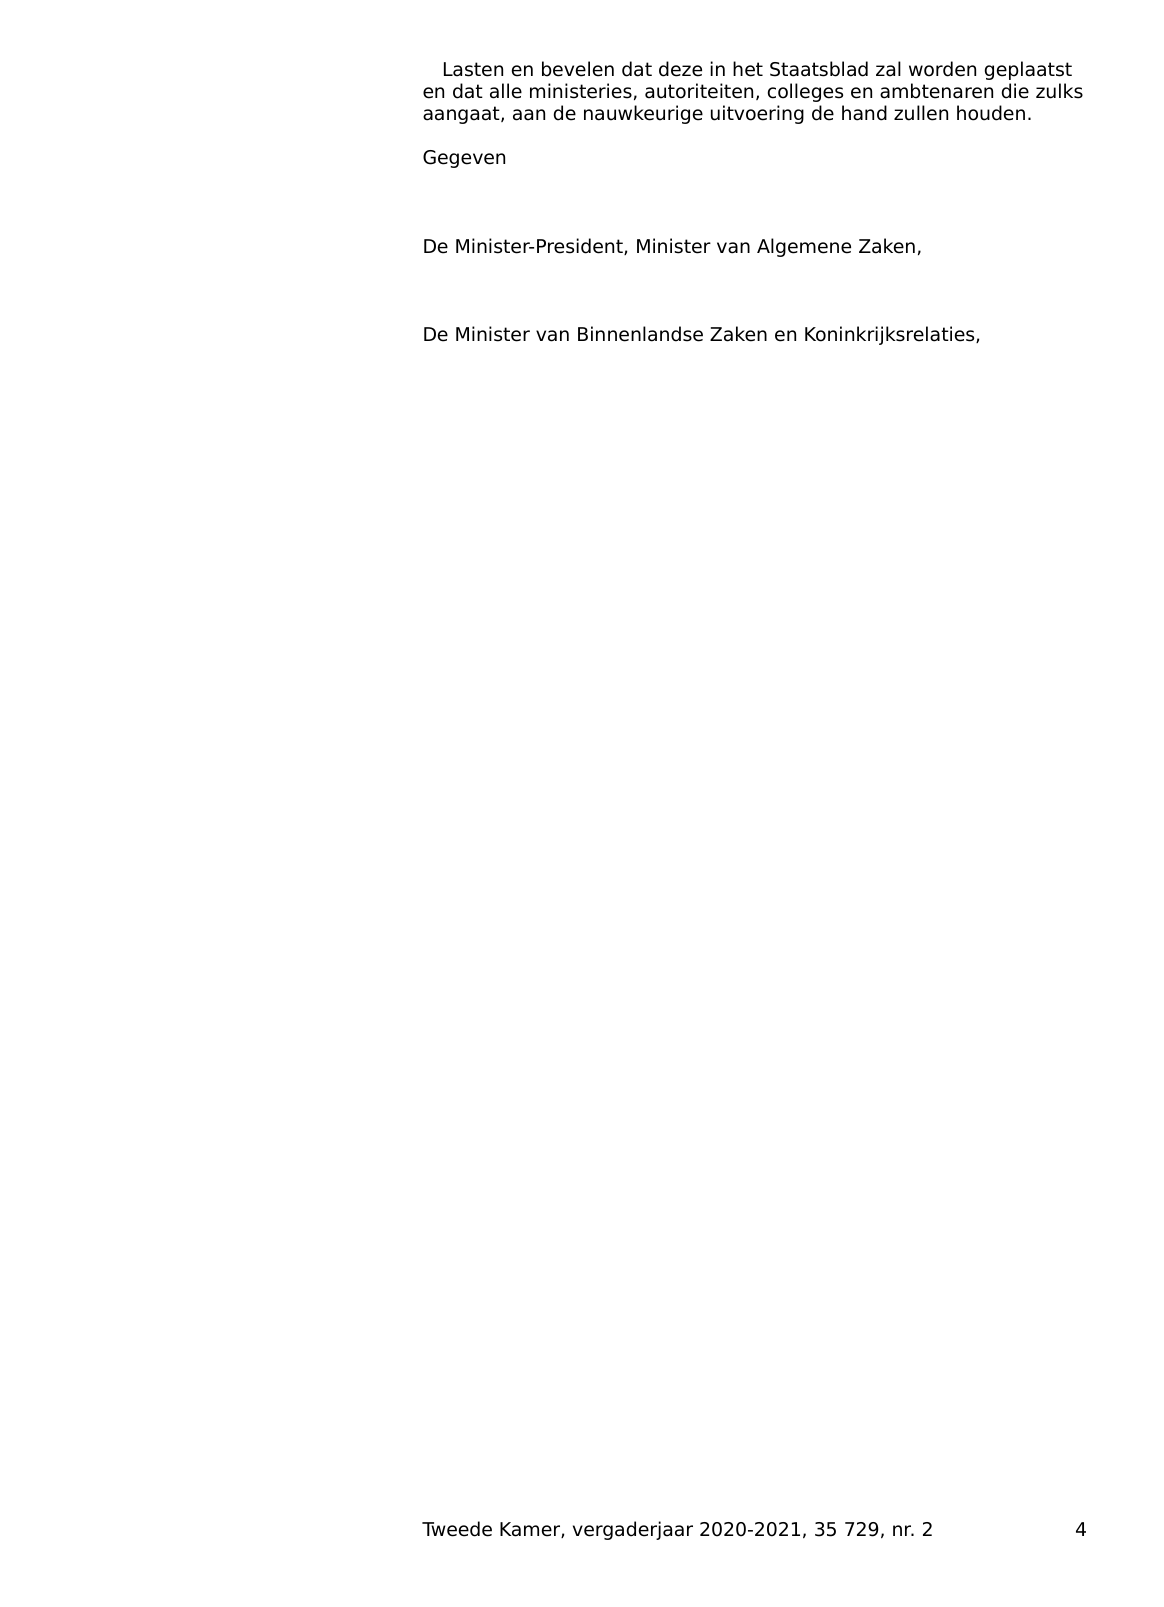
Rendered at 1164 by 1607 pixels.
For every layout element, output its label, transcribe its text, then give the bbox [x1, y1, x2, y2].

text Lasten en bevelen dat deze in het Staatsblad zal worden geplaatst en dat alle ministeries, autoriteiten, colleges en ambtenaren die zulks aangaat, aan de nauwkeurige uitvoering de hand zullen houden. [422, 59, 1087, 125]
text De Minister van Binnenlandse Zaken en Koninkrijksrelaties, [422, 324, 1087, 346]
text Gegeven [422, 147, 1087, 169]
text De Minister-President, Minister van Algemene Zaken, [422, 236, 1087, 258]
